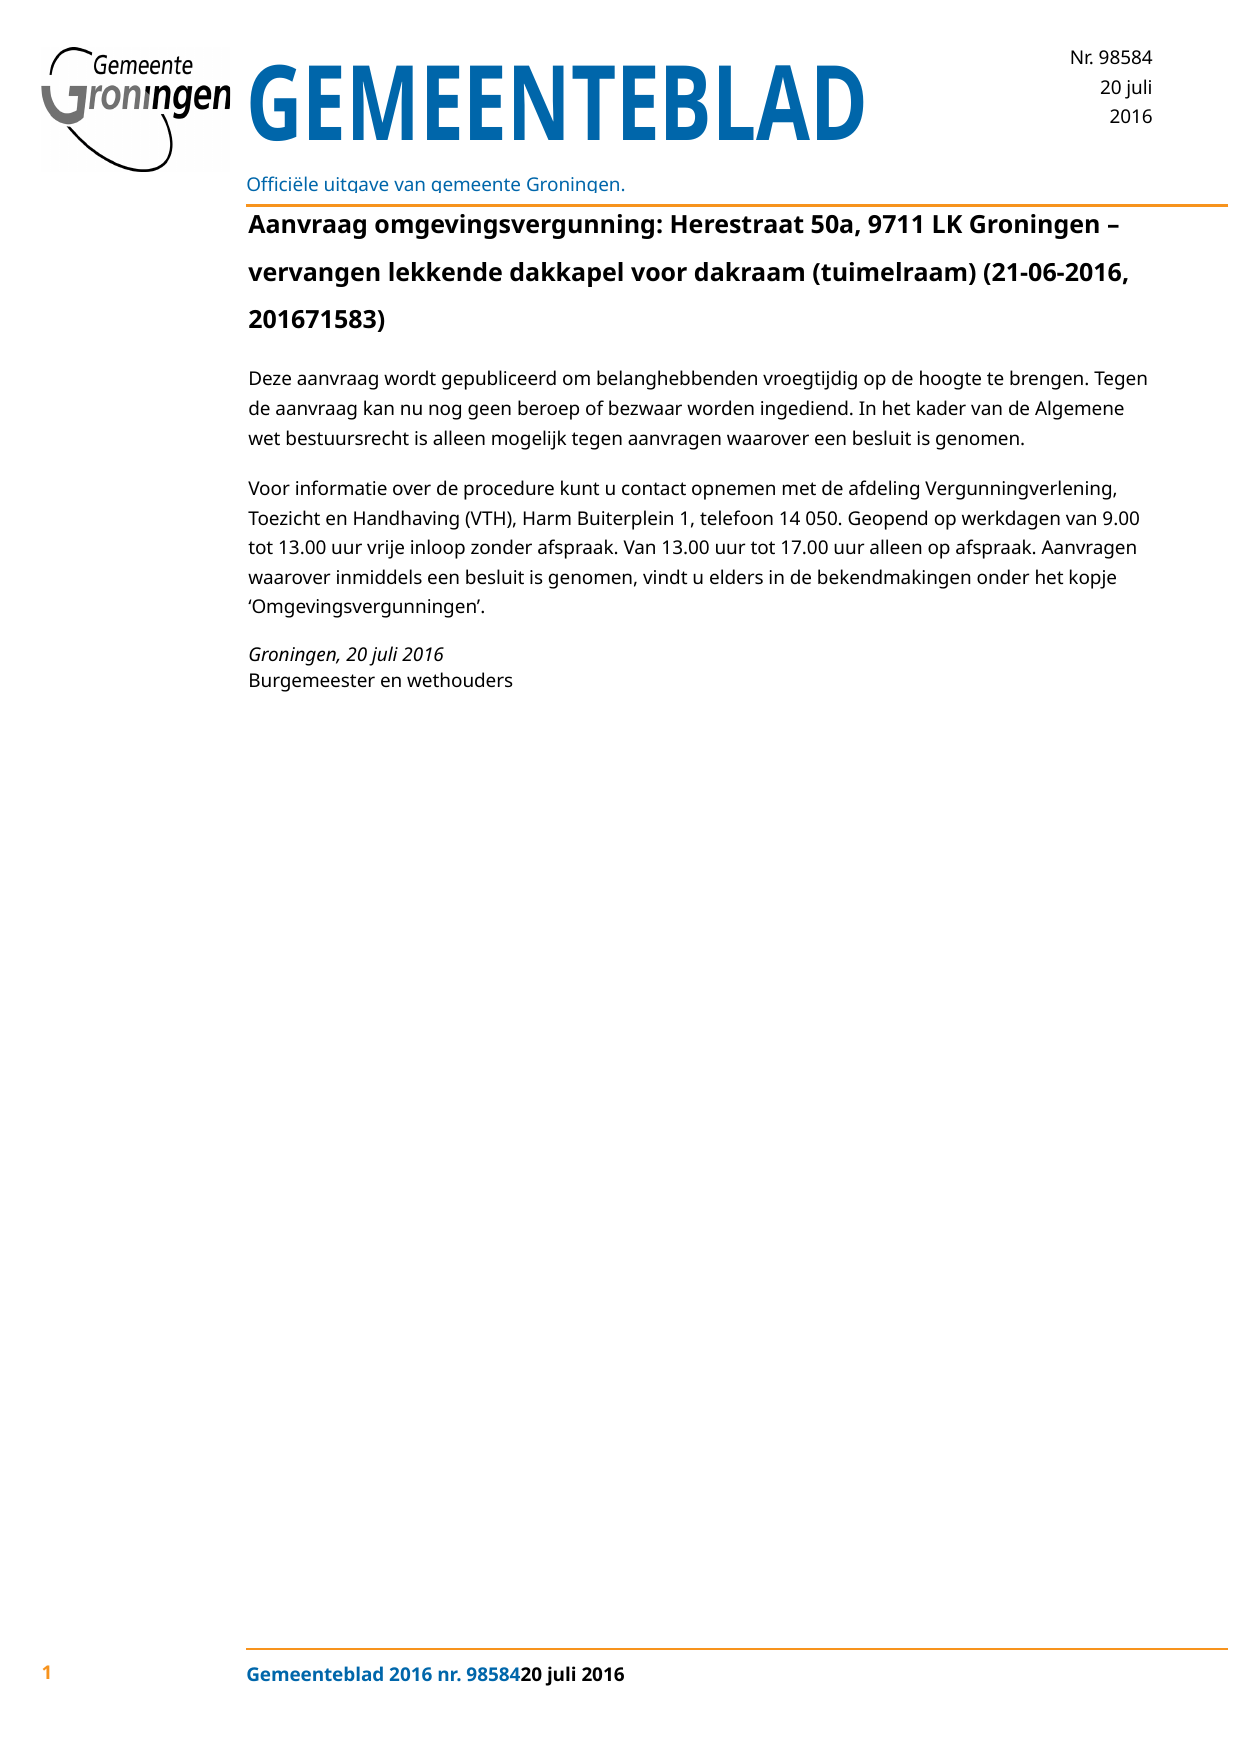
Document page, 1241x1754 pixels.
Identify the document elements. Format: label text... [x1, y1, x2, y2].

text Aanvraag omgevingsvergunning: Herestraat 50a, 9711 LK Groningen – vervangen lekkende dakkapel voor dakraam (tuimelraam) (21-06-2016, 201671583) [248, 207, 1152, 336]
text Burgemeester en wethouders [248, 667, 1152, 693]
text Groningen, 20 juli 2016 [248, 641, 1152, 667]
text Voor informatie over de procedure kunt u contact opnemen met de afdeling Vergunningverlening, Toezicht en Handhaving (VTH), Harm Buiterplein 1, telefoon 14 050. Geopend op werkdagen van 9.00 tot 13.00 uur vrije inloop zonder afspraak. Van 13.00 uur tot 17.00 uur alleen op afspraak. Aanvragen waarover inmiddels een besluit is genomen, vindt u elders in de bekendmakingen onder het kopje ‘Omgevingsvergunningen’. [248, 475, 1152, 619]
text Deze aanvraag wordt gepubliceerd om belanghebbenden vroegtijdig op de hoogte te brengen. Tegen de aanvraag kan nu nog geen beroep of bezwaar worden ingediend. In het kader van de Algemene wet bestuursrecht is alleen mogelijk tegen aanvragen waarover een besluit is genomen. [248, 366, 1152, 450]
picture [41, 47, 231, 172]
